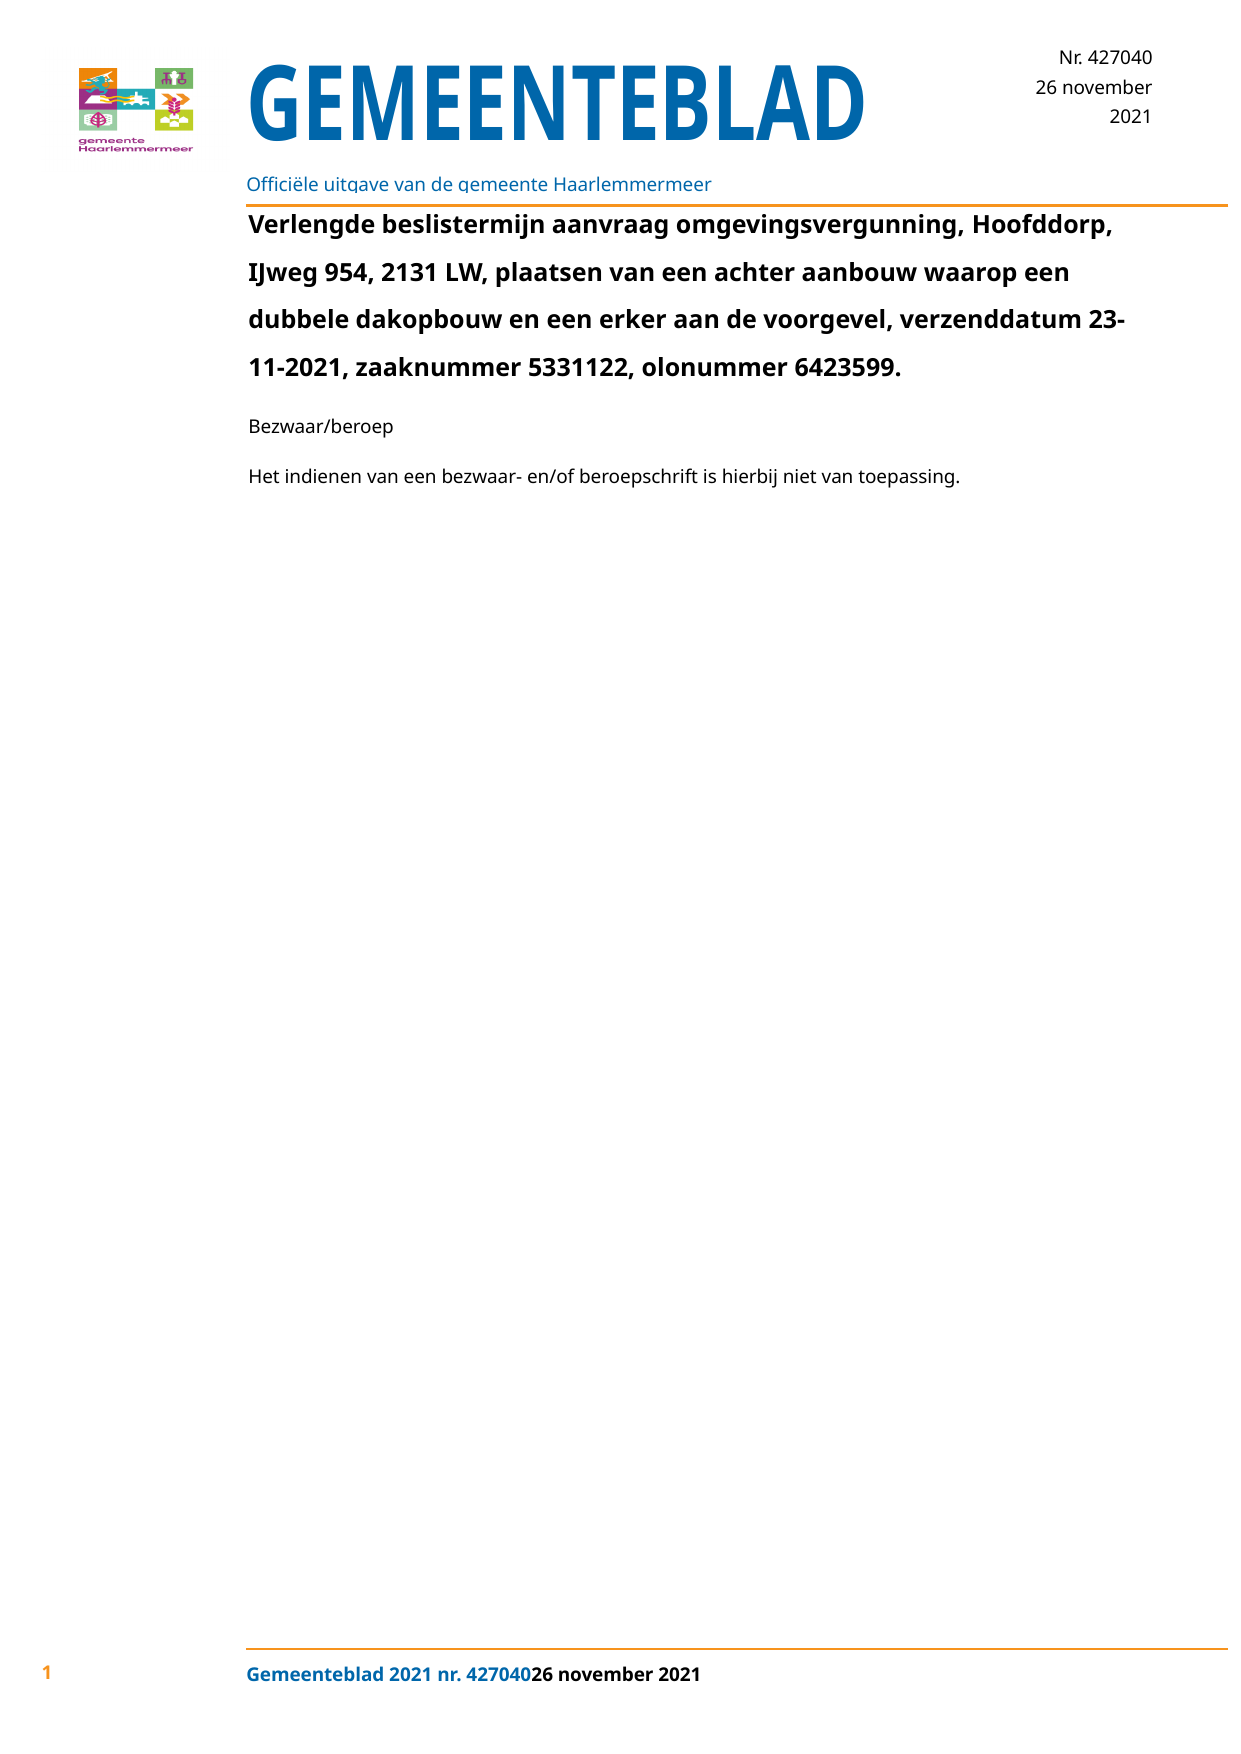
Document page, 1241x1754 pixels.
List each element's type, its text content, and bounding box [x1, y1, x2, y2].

text Het indienen van een bezwaar- en/of beroepschrift is hierbij niet van toepassing. [248, 463, 1152, 489]
picture [41, 47, 231, 172]
text Verlengde beslistermijn aanvraag omgevingsvergunning, Hoofddorp, IJweg 954, 2131 LW, plaatsen van een achter aanbouw waarop een dubbele dakopbouw en een erker aan de voorgevel, verzenddatum 23-11-2021, zaaknummer 5331122, olonummer 6423599. [248, 207, 1152, 384]
text Bezwaar/beroep [248, 413, 1152, 439]
